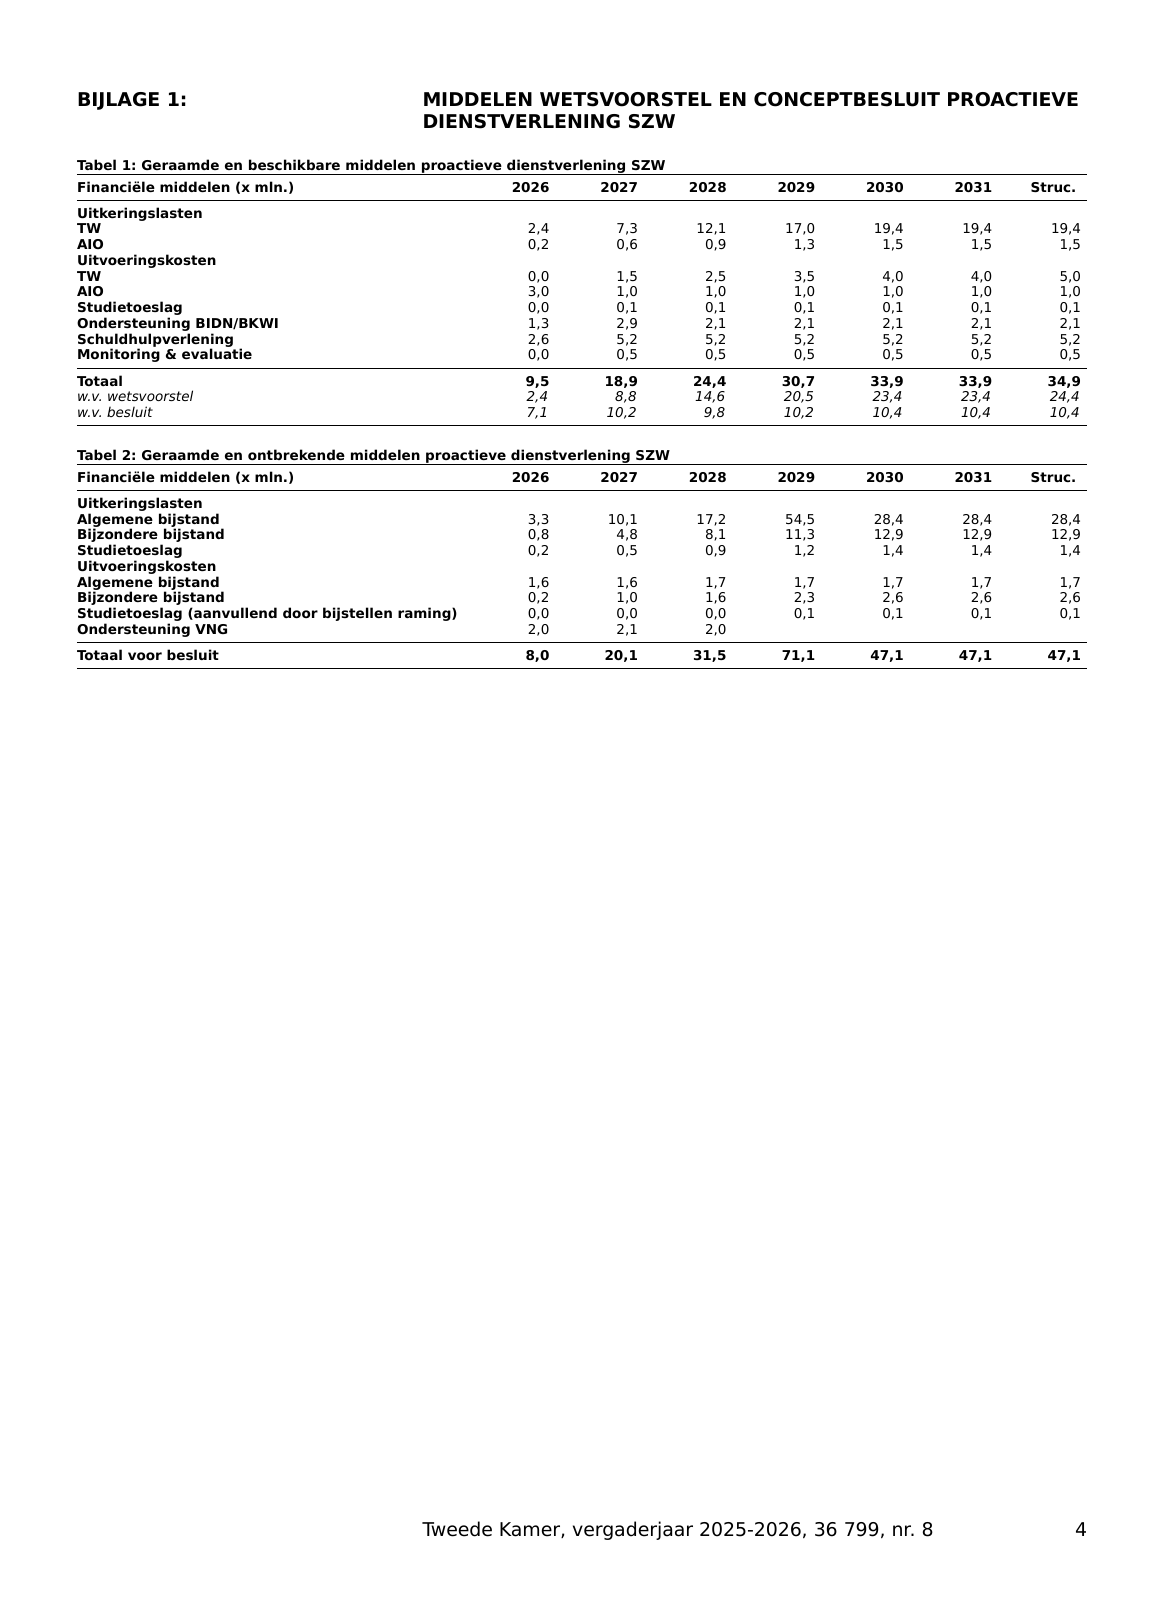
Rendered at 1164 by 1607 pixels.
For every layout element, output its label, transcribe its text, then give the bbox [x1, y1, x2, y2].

table_cell 0,5 [555, 543, 644, 559]
table_cell 1,4 [998, 543, 1087, 559]
table_cell 2,1 [909, 316, 998, 331]
table_cell [466, 559, 555, 574]
table_cell 2031 [909, 465, 998, 490]
table_cell AIO [77, 284, 466, 300]
table_cell 8,0 [466, 643, 555, 668]
table_cell 2,1 [998, 316, 1087, 331]
table_cell 17,2 [644, 511, 732, 527]
table_cell 0,9 [644, 237, 732, 253]
table_cell 0,5 [555, 347, 644, 368]
table_cell 2029 [732, 175, 821, 200]
table_cell 2,1 [732, 316, 821, 331]
table_cell 2,0 [644, 622, 732, 642]
table_cell Struc. [998, 465, 1087, 490]
table_cell 10,4 [821, 405, 909, 425]
table_cell 54,5 [732, 511, 821, 527]
table_cell [732, 253, 821, 268]
table_header Tabel 2: Geraamde en ontbrekende middelen proactieve dienstverlening SZW [77, 448, 1087, 464]
table_cell 18,9 [555, 369, 644, 389]
table_cell [909, 622, 998, 642]
table_cell 1,3 [466, 316, 555, 331]
table_cell Uitvoeringskosten [77, 559, 466, 574]
table_cell 24,4 [998, 389, 1087, 405]
table_cell Ondersteuning BIDN/BKWI [77, 316, 466, 331]
table_cell Financiële middelen (x mln.) [77, 465, 466, 490]
table_cell 8,8 [555, 389, 644, 405]
table_cell 2028 [644, 465, 732, 490]
table_cell 0,1 [555, 300, 644, 316]
table_cell [909, 253, 998, 268]
table_cell 10,4 [909, 405, 998, 425]
table_cell 0,1 [909, 606, 998, 622]
table_cell [909, 559, 998, 574]
table_cell 4,8 [555, 527, 644, 543]
table_cell 19,4 [821, 221, 909, 237]
table_cell 12,1 [644, 221, 732, 237]
table_cell [821, 253, 909, 268]
table_cell 1,0 [821, 284, 909, 300]
table_cell [909, 491, 998, 511]
table_cell 1,0 [555, 284, 644, 300]
table_cell 12,9 [998, 527, 1087, 543]
table_cell 34,9 [998, 369, 1087, 389]
table_cell 0,1 [821, 300, 909, 316]
table_cell Uitvoeringskosten [77, 253, 466, 268]
table_cell Uitkeringslasten [77, 491, 466, 511]
table_cell 1,0 [644, 284, 732, 300]
table_cell [466, 253, 555, 268]
table_cell 0,0 [555, 606, 644, 622]
table_cell [998, 201, 1087, 221]
table_cell 2,0 [466, 622, 555, 642]
table_cell [555, 201, 644, 221]
table_cell TW [77, 221, 466, 237]
table_cell 19,4 [998, 221, 1087, 237]
table_cell 1,7 [909, 574, 998, 590]
table_cell 1,5 [555, 269, 644, 284]
table_cell 0,1 [821, 606, 909, 622]
table_cell [821, 491, 909, 511]
table_cell [732, 201, 821, 221]
table_cell 0,2 [466, 543, 555, 559]
table_cell [732, 622, 821, 642]
table_cell TW [77, 269, 466, 284]
table_cell 1,2 [732, 543, 821, 559]
table_cell 2,4 [466, 389, 555, 405]
table_cell 12,9 [821, 527, 909, 543]
table_cell 2031 [909, 175, 998, 200]
table_cell 1,6 [644, 590, 732, 606]
table_cell 2027 [555, 175, 644, 200]
table_cell 10,4 [998, 405, 1087, 425]
table_cell 2026 [466, 175, 555, 200]
table_cell 17,0 [732, 221, 821, 237]
table_cell Studietoeslag (aanvullend door bijstellen raming) [77, 606, 466, 622]
table_cell 2030 [821, 175, 909, 200]
table_cell [821, 559, 909, 574]
table_cell [909, 201, 998, 221]
table_cell Schuldhulpverlening [77, 331, 466, 347]
table_cell 2,3 [732, 590, 821, 606]
table_cell 20,1 [555, 643, 644, 668]
table_cell 28,4 [998, 511, 1087, 527]
table_cell 3,0 [466, 284, 555, 300]
table_cell 33,9 [909, 369, 998, 389]
table_cell 28,4 [821, 511, 909, 527]
table_cell 0,0 [466, 347, 555, 368]
table_cell 31,5 [644, 643, 732, 668]
table_cell 1,7 [732, 574, 821, 590]
table_cell [644, 491, 732, 511]
table_cell 1,4 [821, 543, 909, 559]
table_cell 2,1 [821, 316, 909, 331]
table_cell 0,1 [998, 300, 1087, 316]
table_cell 5,2 [998, 331, 1087, 347]
table_cell 1,5 [821, 237, 909, 253]
table_cell 1,0 [998, 284, 1087, 300]
table_cell 24,4 [644, 369, 732, 389]
table_cell 0,2 [466, 590, 555, 606]
table_cell 11,3 [732, 527, 821, 543]
table_cell [998, 559, 1087, 574]
table_cell [821, 622, 909, 642]
table_cell 1,6 [466, 574, 555, 590]
table_cell 7,3 [555, 221, 644, 237]
table_cell Bijzondere bijstand [77, 527, 466, 543]
table_cell 0,6 [555, 237, 644, 253]
table_cell 0,5 [998, 347, 1087, 368]
table_cell [555, 559, 644, 574]
table_cell 9,5 [466, 369, 555, 389]
table_cell 0,9 [644, 543, 732, 559]
table_cell 23,4 [909, 389, 998, 405]
table_cell Studietoeslag [77, 543, 466, 559]
table_cell 33,9 [821, 369, 909, 389]
table_cell 10,2 [732, 405, 821, 425]
table_cell 0,0 [466, 300, 555, 316]
table_header Tabel 1: Geraamde en beschikbare middelen proactieve dienstverlening SZW [77, 158, 1087, 174]
table_cell 1,7 [821, 574, 909, 590]
table_cell [998, 253, 1087, 268]
table_cell 4,0 [909, 269, 998, 284]
table_cell 5,2 [644, 331, 732, 347]
table_cell 2027 [555, 465, 644, 490]
table_cell 1,0 [555, 590, 644, 606]
table_cell Financiële middelen (x mln.) [77, 175, 466, 200]
table_cell 0,8 [466, 527, 555, 543]
table_cell 14,6 [644, 389, 732, 405]
table_cell Studietoeslag [77, 300, 466, 316]
table_cell 23,4 [821, 389, 909, 405]
table_cell 2,1 [644, 316, 732, 331]
table_cell 1,4 [909, 543, 998, 559]
table_cell [644, 201, 732, 221]
table_cell 2,6 [466, 331, 555, 347]
table_cell AIO [77, 237, 466, 253]
table_cell 28,4 [909, 511, 998, 527]
table_cell 5,2 [555, 331, 644, 347]
table_cell Totaal [77, 369, 466, 389]
table_cell 47,1 [998, 643, 1087, 668]
table_cell 2,4 [466, 221, 555, 237]
table_cell [466, 201, 555, 221]
table_cell 1,5 [909, 237, 998, 253]
table_cell [466, 491, 555, 511]
table_cell 1,6 [555, 574, 644, 590]
table_cell Totaal voor besluit [77, 643, 466, 668]
table_cell 5,2 [821, 331, 909, 347]
table_cell Algemene bijstand [77, 511, 466, 527]
table_cell 2,5 [644, 269, 732, 284]
table_cell 0,0 [466, 606, 555, 622]
table_cell 1,7 [998, 574, 1087, 590]
table_cell 1,0 [909, 284, 998, 300]
table_cell 2,9 [555, 316, 644, 331]
table_cell 0,1 [732, 300, 821, 316]
table_cell 0,1 [732, 606, 821, 622]
table_cell 0,1 [644, 300, 732, 316]
table_cell 1,5 [998, 237, 1087, 253]
table_cell 30,7 [732, 369, 821, 389]
table_cell 0,5 [909, 347, 998, 368]
table_cell 2,1 [555, 622, 644, 642]
table_cell 0,1 [998, 606, 1087, 622]
table_cell 5,0 [998, 269, 1087, 284]
table_cell 0,2 [466, 237, 555, 253]
table_cell 2,6 [998, 590, 1087, 606]
table_cell 0,5 [644, 347, 732, 368]
table_cell 7,1 [466, 405, 555, 425]
table_cell 2029 [732, 465, 821, 490]
table_cell [732, 559, 821, 574]
table_cell [555, 491, 644, 511]
table_cell 2026 [466, 465, 555, 490]
table_cell [555, 253, 644, 268]
table_cell 3,5 [732, 269, 821, 284]
table_cell 4,0 [821, 269, 909, 284]
table_cell 9,8 [644, 405, 732, 425]
table_cell 1,0 [732, 284, 821, 300]
table_cell Ondersteuning VNG [77, 622, 466, 642]
table_cell [644, 559, 732, 574]
subtitle BIJLAGE 1: MIDDELEN WETSVOORSTEL EN CONCEPTBESLUIT PROACTIEVE DIENSTVERLENING SZW [77, 89, 1087, 133]
table_cell Uitkeringslasten [77, 201, 466, 221]
table_cell 0,5 [821, 347, 909, 368]
table_cell Struc. [998, 175, 1087, 200]
table_cell 12,9 [909, 527, 998, 543]
table_cell 0,0 [466, 269, 555, 284]
table_cell Bijzondere bijstand [77, 590, 466, 606]
table_cell w.v. besluit [77, 405, 466, 425]
table_cell 0,1 [909, 300, 998, 316]
table_cell Monitoring & evaluatie [77, 347, 466, 368]
table_cell 47,1 [909, 643, 998, 668]
table_cell 2,6 [821, 590, 909, 606]
table_cell 47,1 [821, 643, 909, 668]
table_cell 0,0 [644, 606, 732, 622]
table_cell 2028 [644, 175, 732, 200]
table_cell 20,5 [732, 389, 821, 405]
table_cell 5,2 [909, 331, 998, 347]
table_cell 1,3 [732, 237, 821, 253]
table_cell [732, 491, 821, 511]
table_cell [998, 491, 1087, 511]
table_cell w.v. wetsvoorstel [77, 389, 466, 405]
table_cell 19,4 [909, 221, 998, 237]
table_cell 0,5 [732, 347, 821, 368]
table_cell 8,1 [644, 527, 732, 543]
table_cell 5,2 [732, 331, 821, 347]
table_cell [821, 201, 909, 221]
table_cell 3,3 [466, 511, 555, 527]
table_cell [644, 253, 732, 268]
table_cell 2,6 [909, 590, 998, 606]
table_cell 1,7 [644, 574, 732, 590]
table_cell [998, 622, 1087, 642]
table_cell 10,2 [555, 405, 644, 425]
table_cell Algemene bijstand [77, 574, 466, 590]
table_cell 10,1 [555, 511, 644, 527]
table_cell 2030 [821, 465, 909, 490]
table_cell 71,1 [732, 643, 821, 668]
